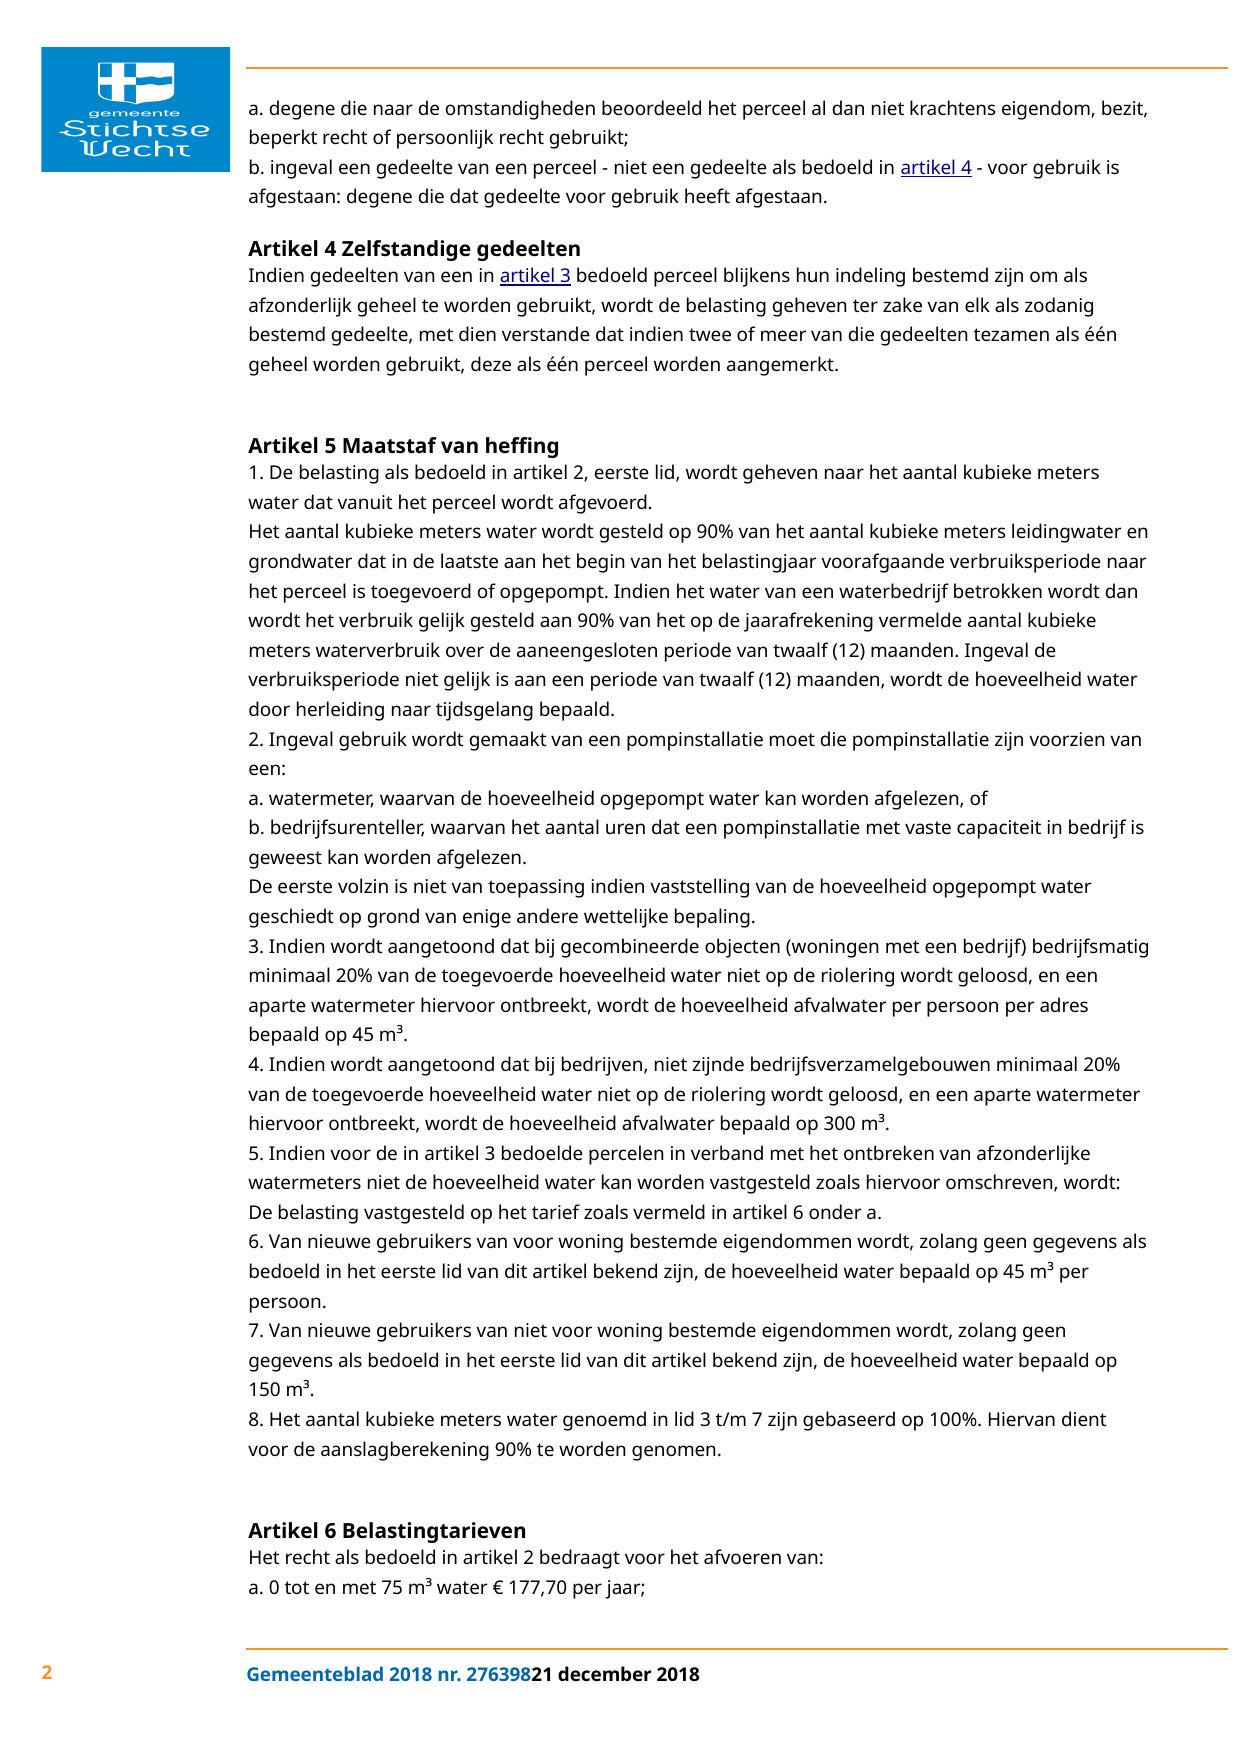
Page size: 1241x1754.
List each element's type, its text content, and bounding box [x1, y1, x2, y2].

text De eerste volzin is niet van toepassing indien vaststelling van de hoeveelheid opgepompt water geschiedt op grond van enige andere wettelijke bepaling. [248, 874, 1152, 929]
text a. degene die naar de omstandigheden beoordeeld het perceel al dan niet krachtens eigendom, bezit, beperkt recht of persoonlijk recht gebruikt; [248, 95, 1152, 150]
text 2. Ingeval gebruik wordt gemaakt van een pompinstallatie moet die pompinstallatie zijn voorzien van een: [248, 726, 1152, 781]
text Artikel 6 Belastingtarieven [248, 1516, 1152, 1544]
text 4. Indien wordt aangetoond dat bij bedrijven, niet zijnde bedrijfsverzamelgebouwen minimaal 20% van de toegevoerde hoeveelheid water niet op de riolering wordt geloosd, en een aparte watermeter hiervoor ontbreekt, wordt de hoeveelheid afvalwater bepaald op 300 m³. [248, 1051, 1152, 1136]
picture [99, 63, 135, 101]
text Artikel 5 Maatstaf van heffing [248, 431, 1152, 459]
text 3. Indien wordt aangetoond dat bij gecombineerde objecten (woningen met een bedrijf) bedrijfsmatig minimaal 20% van de toegevoerde hoeveelheid water niet op de riolering wordt geloosd, en een aparte watermeter hiervoor ontbreekt, wordt de hoeveelheid afvalwater per persoon per adres bepaald op 45 m³. [248, 933, 1152, 1047]
text b. bedrijfsurenteller, waarvan het aantal uren dat een pompinstallatie met vaste capaciteit in bedrijf is geweest kan worden afgelezen. [248, 814, 1152, 870]
text b. ingeval een gedeelte van een perceel - niet een gedeelte als bedoeld in artikel 4 - voor gebruik is afgestaan: degene die dat gedeelte voor gebruik heeft afgestaan. [248, 154, 1152, 209]
text 1. De belasting als bedoeld in artikel 2, eerste lid, wordt geheven naar het aantal kubieke meters water dat vanuit het perceel wordt afgevoerd. [248, 459, 1152, 515]
text De belasting vastgesteld op het tarief zoals vermeld in artikel 6 onder a. [248, 1199, 1152, 1225]
text 6. Van nieuwe gebruikers van voor woning bestemde eigendommen wordt, zolang geen gegevens als bedoeld in het eerste lid van dit artikel bekend zijn, de hoeveelheid water bepaald op 45 m³ per persoon. [248, 1229, 1152, 1314]
text Indien gedeelten van een in artikel 3 bedoeld perceel blijkens hun indeling bestemd zijn om als afzonderlijk geheel te worden gebruikt, wordt de belasting geheven ter zake van elk als zodanig bestemd gedeelte, met dien verstande dat indien twee of meer van die gedeelten tezamen als één geheel worden gebruikt, deze als één perceel worden aangemerkt. [248, 262, 1152, 377]
text a. 0 tot en met 75 m³ water € 177,70 per jaar; [248, 1574, 1152, 1599]
text a. watermeter, waarvan de hoeveelheid opgepompt water kan worden afgelezen, of [248, 785, 1152, 811]
text 7. Van nieuwe gebruikers van niet voor woning bestemde eigendommen wordt, zolang geen gegevens als bedoeld in het eerste lid van dit artikel bekend zijn, de hoeveelheid water bepaald op 150 m³. [248, 1317, 1152, 1402]
text Het recht als bedoeld in artikel 2 bedraagt voor het afvoeren van: [248, 1544, 1152, 1570]
picture [137, 63, 174, 103]
text 5. Indien voor de in artikel 3 bedoelde percelen in verband met het ontbreken van afzonderlijke watermeters niet de hoeveelheid water kan worden vastgesteld zoals hiervoor omschreven, wordt: [248, 1140, 1152, 1195]
text 8. Het aantal kubieke meters water genoemd in lid 3 t/m 7 zijn gebaseerd op 100%. Hiervan dient voor de aanslagberekening 90% te worden genomen. [248, 1406, 1152, 1462]
text Het aantal kubieke meters water wordt gesteld op 90% van het aantal kubieke meters leidingwater en grondwater dat in de laatste aan het begin van het belastingjaar voorafgaande verbruiksperiode naar het perceel is toegevoerd of opgepompt. Indien het water van een waterbedrijf betrokken wordt dan wordt het verbruik gelijk gesteld aan 90% van het op de jaarafrekening vermelde aantal kubieke meters waterverbruik over de aaneengesloten periode van twaalf (12) maanden. Ingeval de verbruiksperiode niet gelijk is aan een periode van twaalf (12) maanden, wordt de hoeveelheid water door herleiding naar tijdsgelang bepaald. [248, 519, 1152, 722]
text Artikel 4 Zelfstandige gedeelten [248, 234, 1152, 262]
